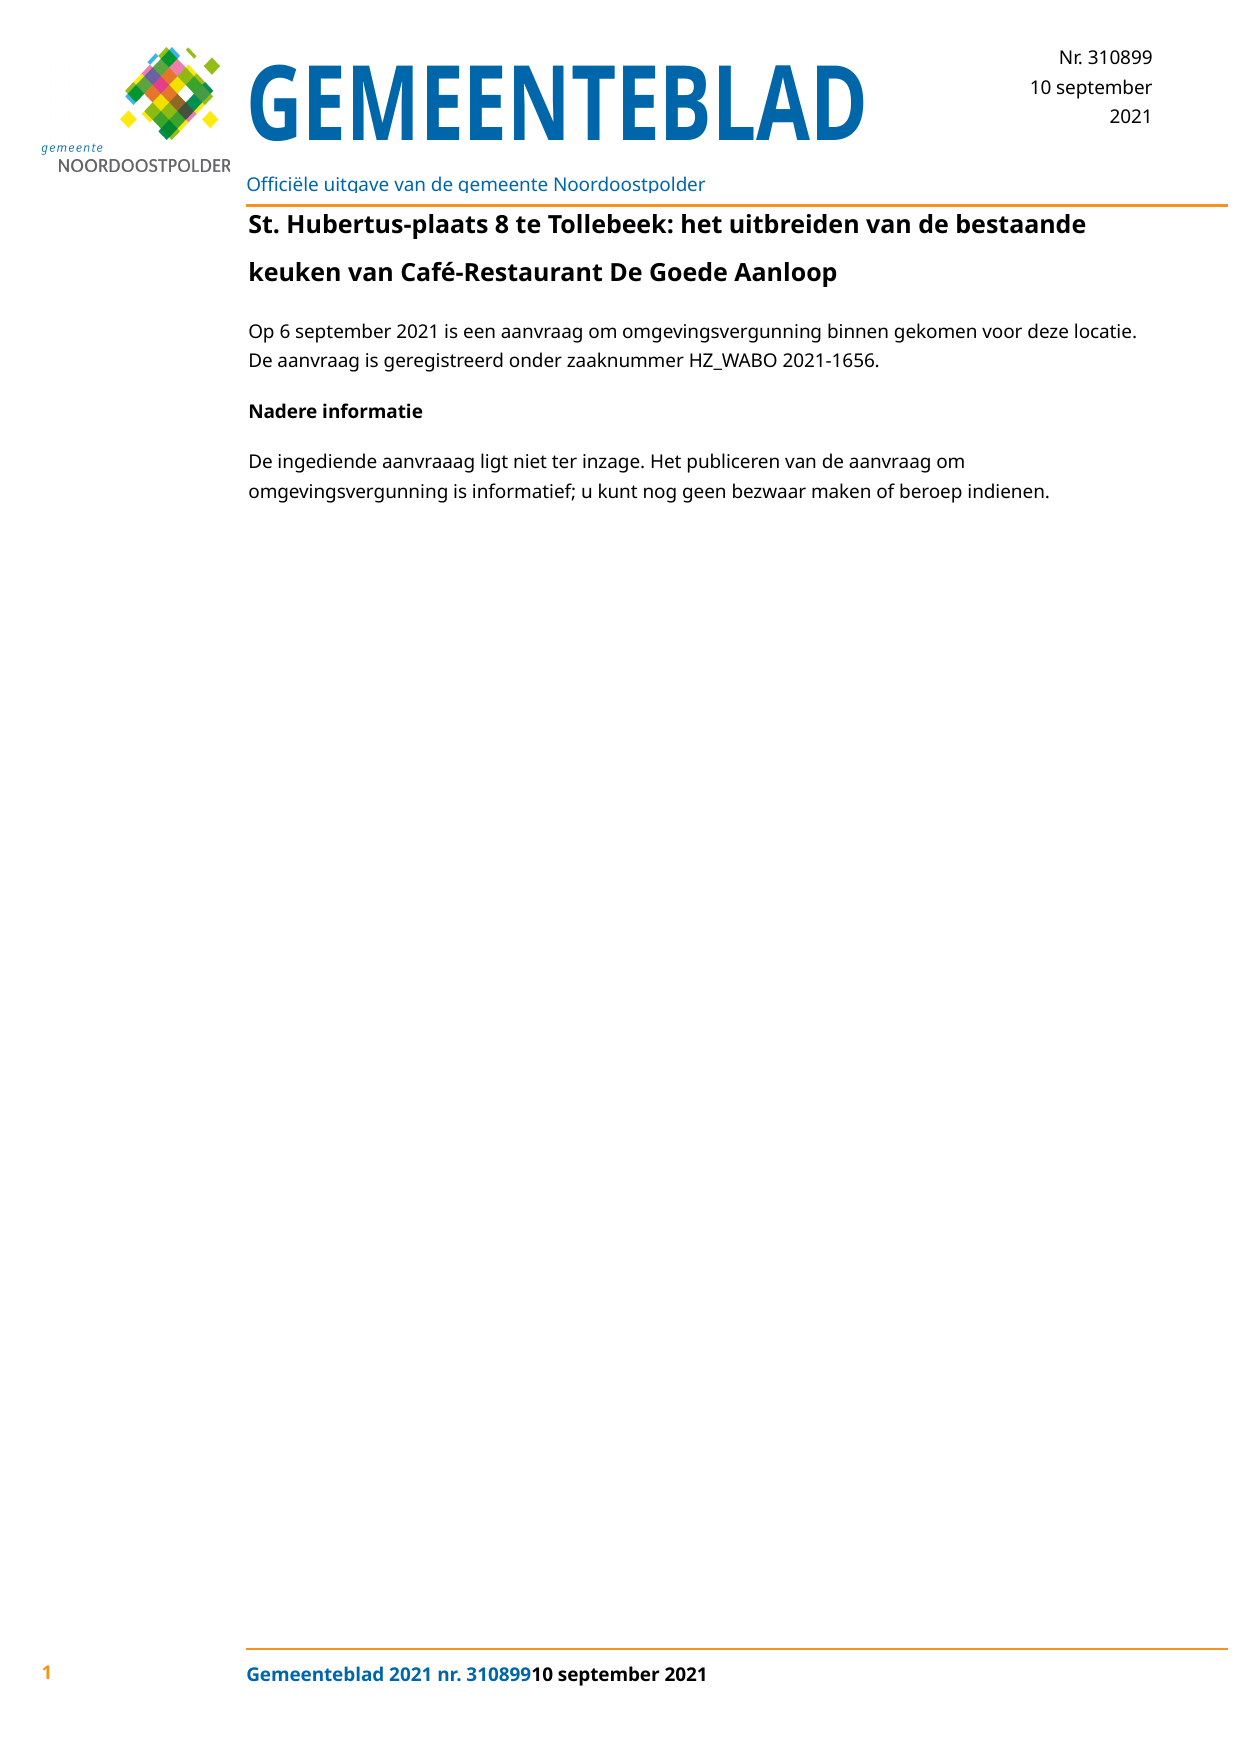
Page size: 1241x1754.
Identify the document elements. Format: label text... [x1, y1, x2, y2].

text Op 6 september 2021 is een aanvraag om omgevingsvergunning binnen gekomen voor deze locatie. De aanvraag is geregistreerd onder zaaknummer HZ_WABO 2021-1656. [248, 318, 1152, 373]
text De ingediende aanvraaag ligt niet ter inzage. Het publiceren van de aanvraag om omgevingsvergunning is informatief; u kunt nog geen bezwaar maken of beroep indienen. [248, 448, 1152, 504]
text Nadere informatie [248, 398, 1152, 424]
picture [41, 47, 231, 172]
text St. Hubertus-plaats 8 te Tollebeek: het uitbreiden van de bestaande keuken van Café-Restaurant De Goede Aanloop [248, 207, 1152, 288]
